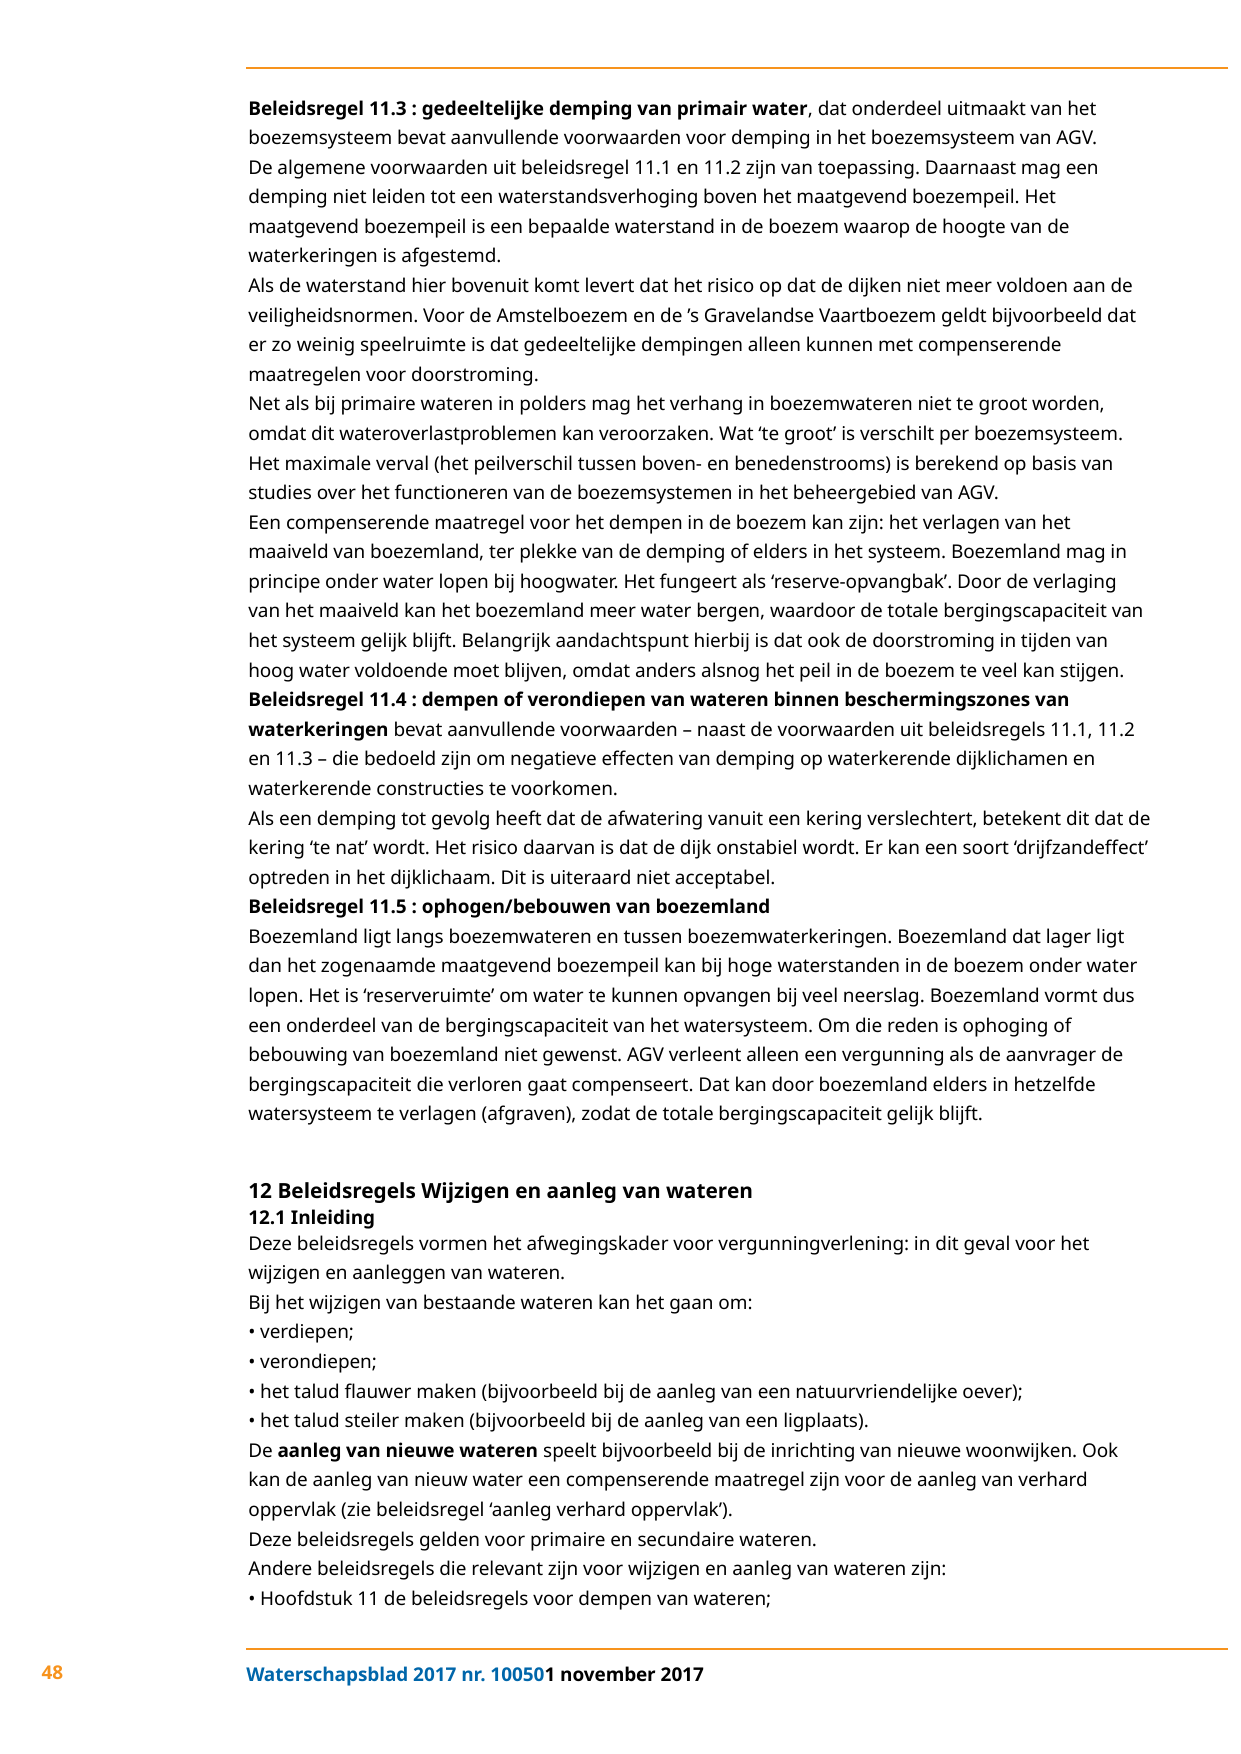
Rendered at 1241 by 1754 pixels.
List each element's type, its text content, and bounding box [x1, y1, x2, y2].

text Boezemland ligt langs boezemwateren en tussen boezemwaterkeringen. Boezemland dat lager ligt dan het zogenaamde maatgevend boezempeil kan bij hoge waterstanden in de boezem onder water lopen. Het is ‘reserveruimte’ om water te kunnen opvangen bij veel neerslag. Boezemland vormt dus een onderdeel van de bergingscapaciteit van het watersysteem. Om die reden is ophoging of bebouwing van boezemland niet gewenst. AGV verleent alleen een vergunning als de aanvrager de bergingscapaciteit die verloren gaat compenseert. Dat kan door boezemland elders in hetzelfde watersysteem te verlagen (afgraven), zodat de totale bergingscapaciteit gelijk blijft. [248, 923, 1152, 1126]
text Beleidsregel 11.4 : dempen of verondiepen van wateren binnen beschermingszones van waterkeringen bevat aanvullende voorwaarden – naast de voorwaarden uit beleidsregels 11.1, 11.2 en 11.3 – die bedoeld zijn om negatieve effecten van demping op waterkerende dijklichamen en waterkerende constructies te voorkomen. [248, 686, 1152, 801]
picture [41, 47, 231, 172]
text • verdiepen; [248, 1319, 1152, 1344]
text Als de waterstand hier bovenuit komt levert dat het risico op dat de dijken niet meer voldoen aan de veiligheidsnormen. Voor de Amstelboezem en de ’s Gravelandse Vaartboezem geldt bijvoorbeeld dat er zo weinig speelruimte is dat gedeeltelijke dempingen alleen kunnen met compenserende maatregelen voor doorstroming. [248, 272, 1152, 387]
text Bij het wijzigen van bestaande wateren kan het gaan om: [248, 1289, 1152, 1315]
text Net als bij primaire wateren in polders mag het verhang in boezemwateren niet te groot worden, omdat dit wateroverlastproblemen kan veroorzaken. Wat ‘te groot’ is verschilt per boezemsysteem. Het maximale verval (het peilverschil tussen boven- en benedenstrooms) is berekend op basis van studies over het functioneren van de boezemsystemen in het beheergebied van AGV. [248, 391, 1152, 505]
text Beleidsregel 11.5 : ophogen/bebouwen van boezemland [248, 893, 1152, 919]
text De algemene voorwaarden uit beleidsregel 11.1 en 11.2 zijn van toepassing. Daarnaast mag een demping niet leiden tot een waterstandsverhoging boven het maatgevend boezempeil. Het maatgevend boezempeil is een bepaalde waterstand in de boezem waarop de hoogte van de waterkeringen is afgestemd. [248, 154, 1152, 268]
text • het talud steiler maken (bijvoorbeeld bij de aanleg van een ligplaats). [248, 1407, 1152, 1433]
text 12 Beleidsregels Wijzigen en aanleg van wateren [248, 1176, 1152, 1204]
text De aanleg van nieuwe wateren speelt bijvoorbeeld bij de inrichting van nieuwe woonwijken. Ook kan de aanleg van nieuw water een compenserende maatregel zijn voor de aanleg van verhard oppervlak (zie beleidsregel ‘aanleg verhard oppervlak’). [248, 1437, 1152, 1522]
text Een compenserende maatregel voor het dempen in de boezem kan zijn: het verlagen van het maaiveld van boezemland, ter plekke van de demping of elders in het systeem. Boezemland mag in principe onder water lopen bij hoogwater. Het fungeert als ‘reserve-opvangbak’. Door de verlaging van het maaiveld kan het boezemland meer water bergen, waardoor de totale bergingscapaciteit van het systeem gelijk blijft. Belangrijk aandachtspunt hierbij is dat ook de doorstroming in tijden van hoog water voldoende moet blijven, omdat anders alsnog het peil in de boezem te veel kan stijgen. [248, 509, 1152, 683]
text 12.1 Inleiding [248, 1204, 1152, 1230]
text • het talud flauwer maken (bijvoorbeeld bij de aanleg van een natuurvriendelijke oever); [248, 1378, 1152, 1404]
text Andere beleidsregels die relevant zijn voor wijzigen en aanleg van wateren zijn: [248, 1555, 1152, 1581]
text Deze beleidsregels vormen het afwegingskader voor vergunningverlening: in dit geval voor het wijzigen en aanleggen van wateren. [248, 1230, 1152, 1285]
text • Hoofdstuk 11 de beleidsregels voor dempen van wateren; [248, 1585, 1152, 1611]
text • verondiepen; [248, 1348, 1152, 1374]
text Beleidsregel 11.3 : gedeeltelijke demping van primair water, dat onderdeel uitmaakt van het boezemsysteem bevat aanvullende voorwaarden voor demping in het boezemsysteem van AGV. [248, 95, 1152, 150]
text Deze beleidsregels gelden voor primaire en secundaire wateren. [248, 1526, 1152, 1552]
text Als een demping tot gevolg heeft dat de afwatering vanuit een kering verslechtert, betekent dit dat de kering ‘te nat’ wordt. Het risico daarvan is dat de dijk onstabiel wordt. Er kan een soort ‘drijfzandeffect’ optreden in het dijklichaam. Dit is uiteraard niet acceptabel. [248, 805, 1152, 890]
